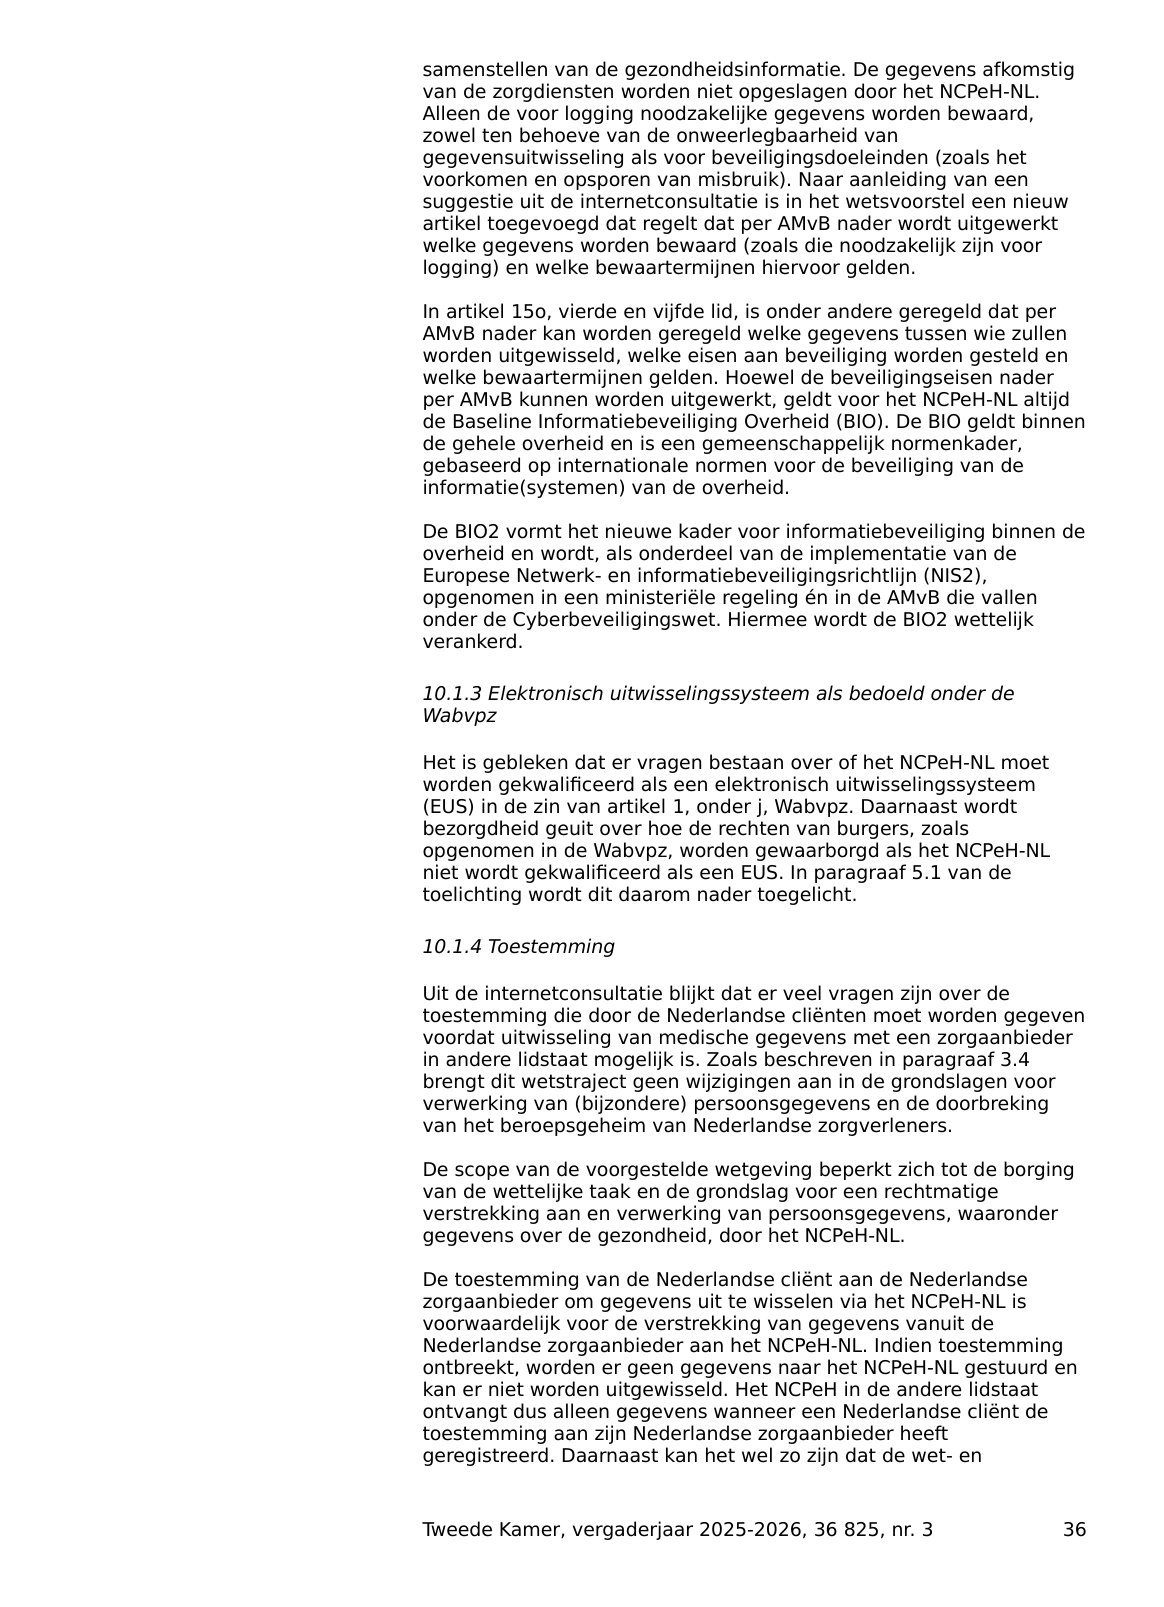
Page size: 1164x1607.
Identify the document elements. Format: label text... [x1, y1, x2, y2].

text De BIO2 vormt het nieuwe kader voor informatiebeveiliging binnen de overheid en wordt, als onderdeel van de implementatie van de Europese Netwerk- en informatiebeveiligingsrichtlijn (NIS2), opgenomen in een ministeriële regeling én in de AMvB die vallen onder de Cyberbeveiligingswet. Hiermee wordt de BIO2 wettelijk verankerd. [422, 521, 1087, 653]
subtitle 10.1.4 Toestemming [422, 936, 1087, 958]
subtitle 10.1.3 Elektronisch uitwisselingssysteem als bedoeld onder de Wabvpz [422, 683, 1087, 727]
text Uit de internetconsultatie blijkt dat er veel vragen zijn over de toestemming die door de Nederlandse cliënten moet worden gegeven voordat uitwisseling van medische gegevens met een zorgaanbieder in andere lidstaat mogelijk is. Zoals beschreven in paragraaf 3.4 brengt dit wetstraject geen wijzigingen aan in de grondslagen voor verwerking van (bijzondere) persoonsgegevens en de doorbreking van het beroepsgeheim van Nederlandse zorgverleners. [422, 983, 1087, 1137]
text samenstellen van de gezondheidsinformatie. De gegevens afkomstig van de zorgdiensten worden niet opgeslagen door het NCPeH-NL. Alleen de voor logging noodzakelijke gegevens worden bewaard, zowel ten behoeve van de onweerlegbaarheid van gegevensuitwisseling als voor beveiligingsdoeleinden (zoals het voorkomen en opsporen van misbruik). Naar aanleiding van een suggestie uit de internetconsultatie is in het wetsvoorstel een nieuw artikel toegevoegd dat regelt dat per AMvB nader wordt uitgewerkt welke gegevens worden bewaard (zoals die noodzakelijk zijn voor logging) en welke bewaartermijnen hiervoor gelden. [422, 59, 1087, 279]
text De scope van de voorgestelde wetgeving beperkt zich tot de borging van de wettelijke taak en de grondslag voor een rechtmatige verstrekking aan en verwerking van persoonsgegevens, waaronder gegevens over de gezondheid, door het NCPeH-NL. [422, 1159, 1087, 1247]
text De toestemming van de Nederlandse cliënt aan de Nederlandse zorgaanbieder om gegevens uit te wisselen via het NCPeH-NL is voorwaardelijk voor de verstrekking van gegevens vanuit de Nederlandse zorgaanbieder aan het NCPeH-NL. Indien toestemming ontbreekt, worden er geen gegevens naar het NCPeH-NL gestuurd en kan er niet worden uitgewisseld. Het NCPeH in de andere lidstaat ontvangt dus alleen gegevens wanneer een Nederlandse cliënt de toestemming aan zijn Nederlandse zorgaanbieder heeft geregistreerd. Daarnaast kan het wel zo zijn dat de wet- en [422, 1269, 1087, 1467]
text In artikel 15o, vierde en vijfde lid, is onder andere geregeld dat per AMvB nader kan worden geregeld welke gegevens tussen wie zullen worden uitgewisseld, welke eisen aan beveiliging worden gesteld en welke bewaartermijnen gelden. Hoewel de beveiligingseisen nader per AMvB kunnen worden uitgewerkt, geldt voor het NCPeH-NL altijd de Baseline Informatiebeveiliging Overheid (BIO). De BIO geldt binnen de gehele overheid en is een gemeenschappelijk normenkader, gebaseerd op internationale normen voor de beveiliging van de informatie(systemen) van de overheid. [422, 301, 1087, 499]
text Het is gebleken dat er vragen bestaan over of het NCPeH-NL moet worden gekwalificeerd als een elektronisch uitwisselingssysteem (EUS) in de zin van artikel 1, onder j, Wabvpz. Daarnaast wordt bezorgdheid geuit over hoe de rechten van burgers, zoals opgenomen in de Wabvpz, worden gewaarborgd als het NCPeH-NL niet wordt gekwalificeerd als een EUS. In paragraaf 5.1 van de toelichting wordt dit daarom nader toegelicht. [422, 752, 1087, 906]
